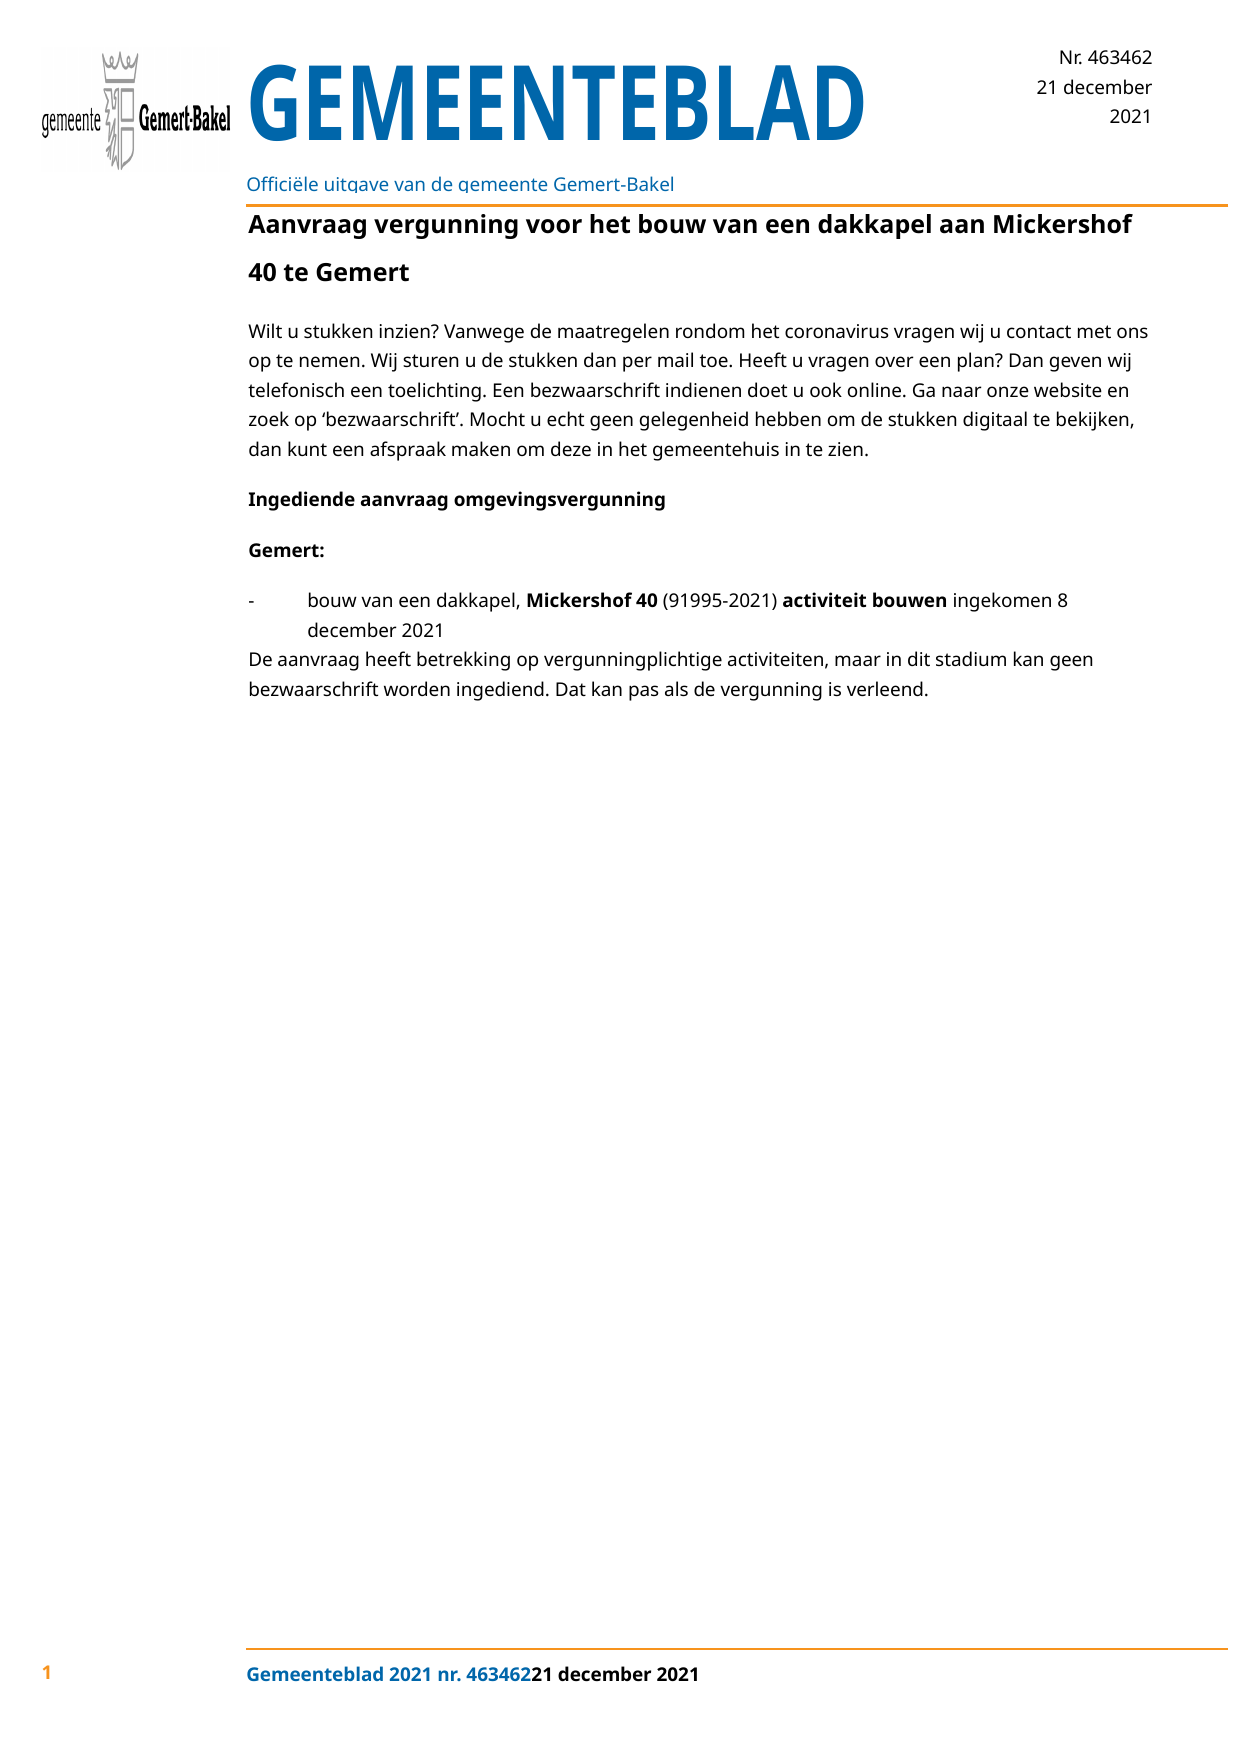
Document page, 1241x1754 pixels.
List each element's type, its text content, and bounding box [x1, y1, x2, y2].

text Aanvraag vergunning voor het bouw van een dakkapel aan Mickershof 40 te Gemert [248, 207, 1152, 288]
text De aanvraag heeft betrekking op vergunningplichtige activiteiten, maar in dit stadium kan geen bezwaarschrift worden ingediend. Dat kan pas als de vergunning is verleend. [248, 647, 1152, 702]
text Ingediende aanvraag omgevingsvergunning [248, 487, 1152, 512]
text Wilt u stukken inzien? Vanwege de maatregelen rondom het coronavirus vragen wij u contact met ons op te nemen. Wij sturen u de stukken dan per mail toe. Heeft u vragen over een plan? Dan geven wij telefonisch een toelichting. Een bezwaarschrift indienen doet u ook online. Ga naar onze website en zoek op ‘bezwaarschrift’. Mocht u echt geen gelegenheid hebben om de stukken digitaal te bekijken, dan kunt een afspraak maken om deze in het gemeentehuis in te zien. [248, 318, 1152, 462]
list bouw van een dakkapel, Mickershof 40 (91995-2021) activiteit bouwen ingekomen 8 december 2021 [248, 587, 1152, 643]
text Gemert: [248, 537, 1152, 563]
picture [41, 47, 231, 172]
